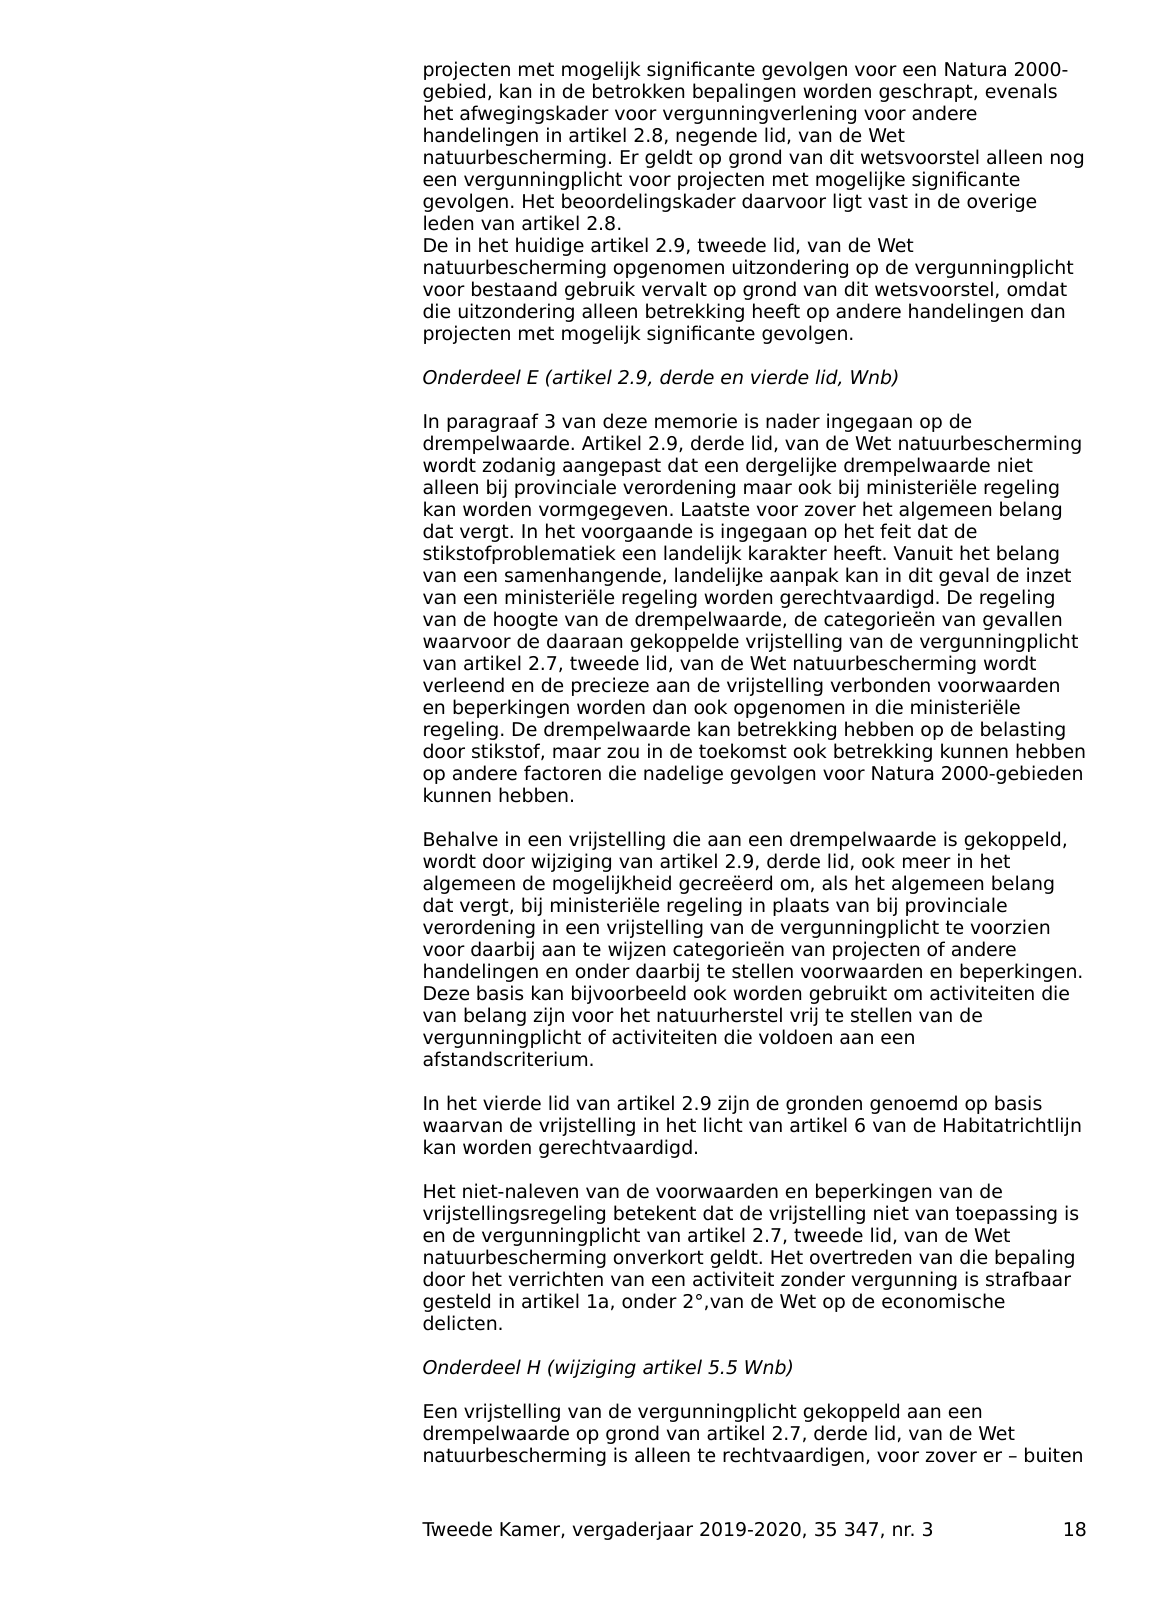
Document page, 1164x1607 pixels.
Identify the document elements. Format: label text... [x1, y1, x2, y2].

text In paragraaf 3 van deze memorie is nader ingegaan op de drempelwaarde. Artikel 2.9, derde lid, van de Wet natuurbescherming wordt zodanig aangepast dat een dergelijke drempelwaarde niet alleen bij provinciale verordening maar ook bij ministeriële regeling kan worden vormgegeven. Laatste voor zover het algemeen belang dat vergt. In het voorgaande is ingegaan op het feit dat de stikstofproblematiek een landelijk karakter heeft. Vanuit het belang van een samenhangende, landelijke aanpak kan in dit geval de inzet van een ministeriële regeling worden gerechtvaardigd. De regeling van de hoogte van de drempelwaarde, de categorieën van gevallen waarvoor de daaraan gekoppelde vrijstelling van de vergunningplicht van artikel 2.7, tweede lid, van de Wet natuurbescherming wordt verleend en de precieze aan de vrijstelling verbonden voorwaarden en beperkingen worden dan ook opgenomen in die ministeriële regeling. De drempelwaarde kan betrekking hebben op de belasting door stikstof, maar zou in de toekomst ook betrekking kunnen hebben op andere factoren die nadelige gevolgen voor Natura 2000-gebieden kunnen hebben. [422, 411, 1087, 807]
subtitle Onderdeel H (wijziging artikel 5.5 Wnb) [422, 1357, 1087, 1379]
text In het vierde lid van artikel 2.9 zijn de gronden genoemd op basis waarvan de vrijstelling in het licht van artikel 6 van de Habitatrichtlijn kan worden gerechtvaardigd. [422, 1093, 1087, 1159]
text De in het huidige artikel 2.9, tweede lid, van de Wet natuurbescherming opgenomen uitzondering op de vergunningplicht voor bestaand gebruik vervalt op grond van dit wetsvoorstel, omdat die uitzondering alleen betrekking heeft op andere handelingen dan projecten met mogelijk significante gevolgen. [422, 235, 1087, 345]
subtitle Onderdeel E (artikel 2.9, derde en vierde lid, Wnb) [422, 367, 1087, 389]
text projecten met mogelijk significante gevolgen voor een Natura 2000-gebied, kan in de betrokken bepalingen worden geschrapt, evenals het afwegingskader voor vergunningverlening voor andere handelingen in artikel 2.8, negende lid, van de Wet natuurbescherming. Er geldt op grond van dit wetsvoorstel alleen nog een vergunningplicht voor projecten met mogelijke significante gevolgen. Het beoordelingskader daarvoor ligt vast in de overige leden van artikel 2.8. [422, 59, 1087, 235]
text Behalve in een vrijstelling die aan een drempelwaarde is gekoppeld, wordt door wijziging van artikel 2.9, derde lid, ook meer in het algemeen de mogelijkheid gecreëerd om, als het algemeen belang dat vergt, bij ministeriële regeling in plaats van bij provinciale verordening in een vrijstelling van de vergunningplicht te voorzien voor daarbij aan te wijzen categorieën van projecten of andere handelingen en onder daarbij te stellen voorwaarden en beperkingen. Deze basis kan bijvoorbeeld ook worden gebruikt om activiteiten die van belang zijn voor het natuurherstel vrij te stellen van de vergunningplicht of activiteiten die voldoen aan een afstandscriterium. [422, 829, 1087, 1071]
text Een vrijstelling van de vergunningplicht gekoppeld aan een drempelwaarde op grond van artikel 2.7, derde lid, van de Wet natuurbescherming is alleen te rechtvaardigen, voor zover er – buiten [422, 1401, 1087, 1467]
text Het niet-naleven van de voorwaarden en beperkingen van de vrijstellingsregeling betekent dat de vrijstelling niet van toepassing is en de vergunningplicht van artikel 2.7, tweede lid, van de Wet natuurbescherming onverkort geldt. Het overtreden van die bepaling door het verrichten van een activiteit zonder vergunning is strafbaar gesteld in artikel 1a, onder 2°,van de Wet op de economische delicten. [422, 1181, 1087, 1335]
